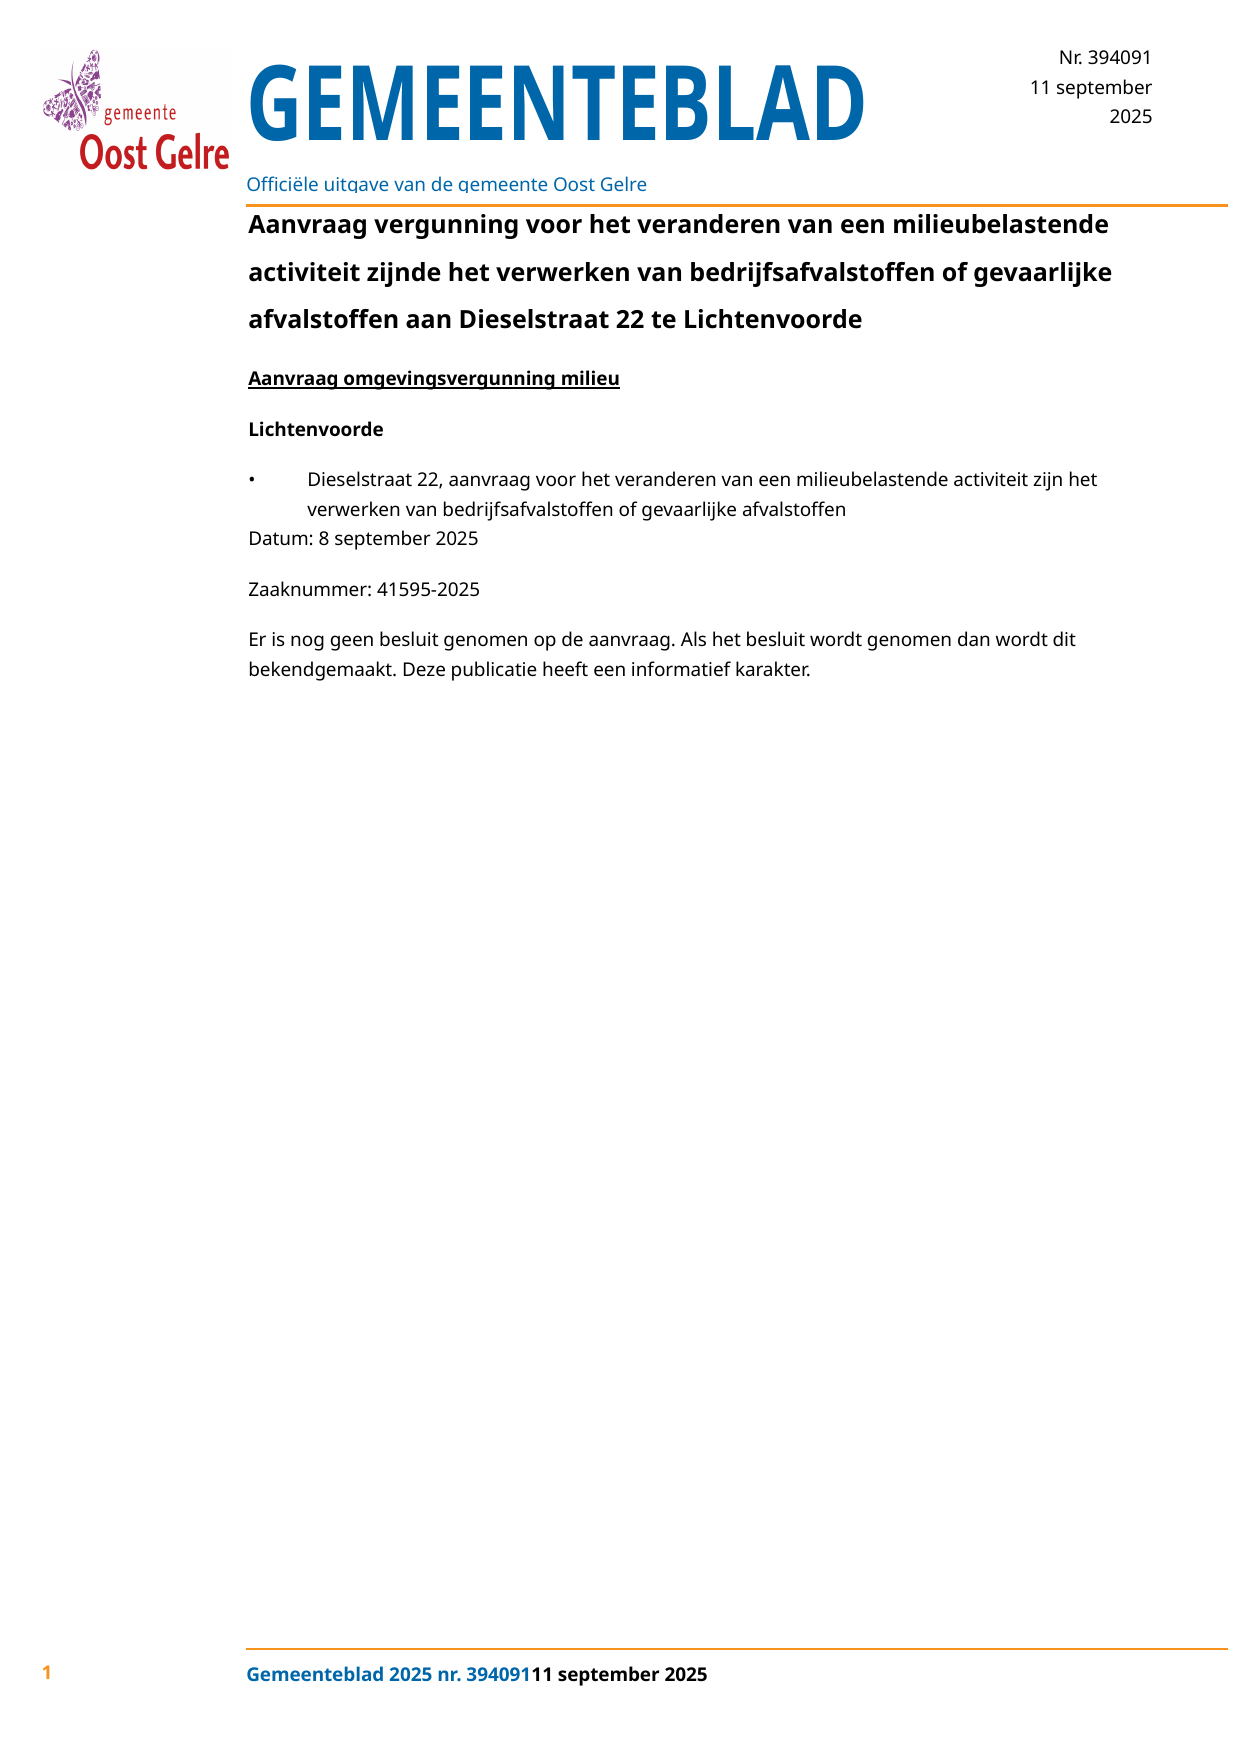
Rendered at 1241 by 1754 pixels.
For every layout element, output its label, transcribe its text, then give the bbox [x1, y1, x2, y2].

text Zaaknummer: 41595-2025 [248, 576, 1152, 602]
text Datum: 8 september 2025 [248, 526, 1152, 551]
list Dieselstraat 22, aanvraag voor het veranderen van een milieubelastende activiteit zijn het verwerken van bedrijfsafvalstoffen of gevaarlijke afvalstoffen [248, 466, 1152, 522]
picture [41, 47, 231, 172]
text Aanvraag omgevingsvergunning milieu [248, 366, 1152, 391]
text Aanvraag vergunning voor het veranderen van een milieubelastende activiteit zijnde het verwerken van bedrijfsafvalstoffen of gevaarlijke afvalstoffen aan Dieselstraat 22 te Lichtenvoorde [248, 207, 1152, 336]
text Lichtenvoorde [248, 416, 1152, 442]
text Er is nog geen besluit genomen op de aanvraag. Als het besluit wordt genomen dan wordt dit bekendgemaakt. Deze publicatie heeft een informatief karakter. [248, 626, 1152, 682]
